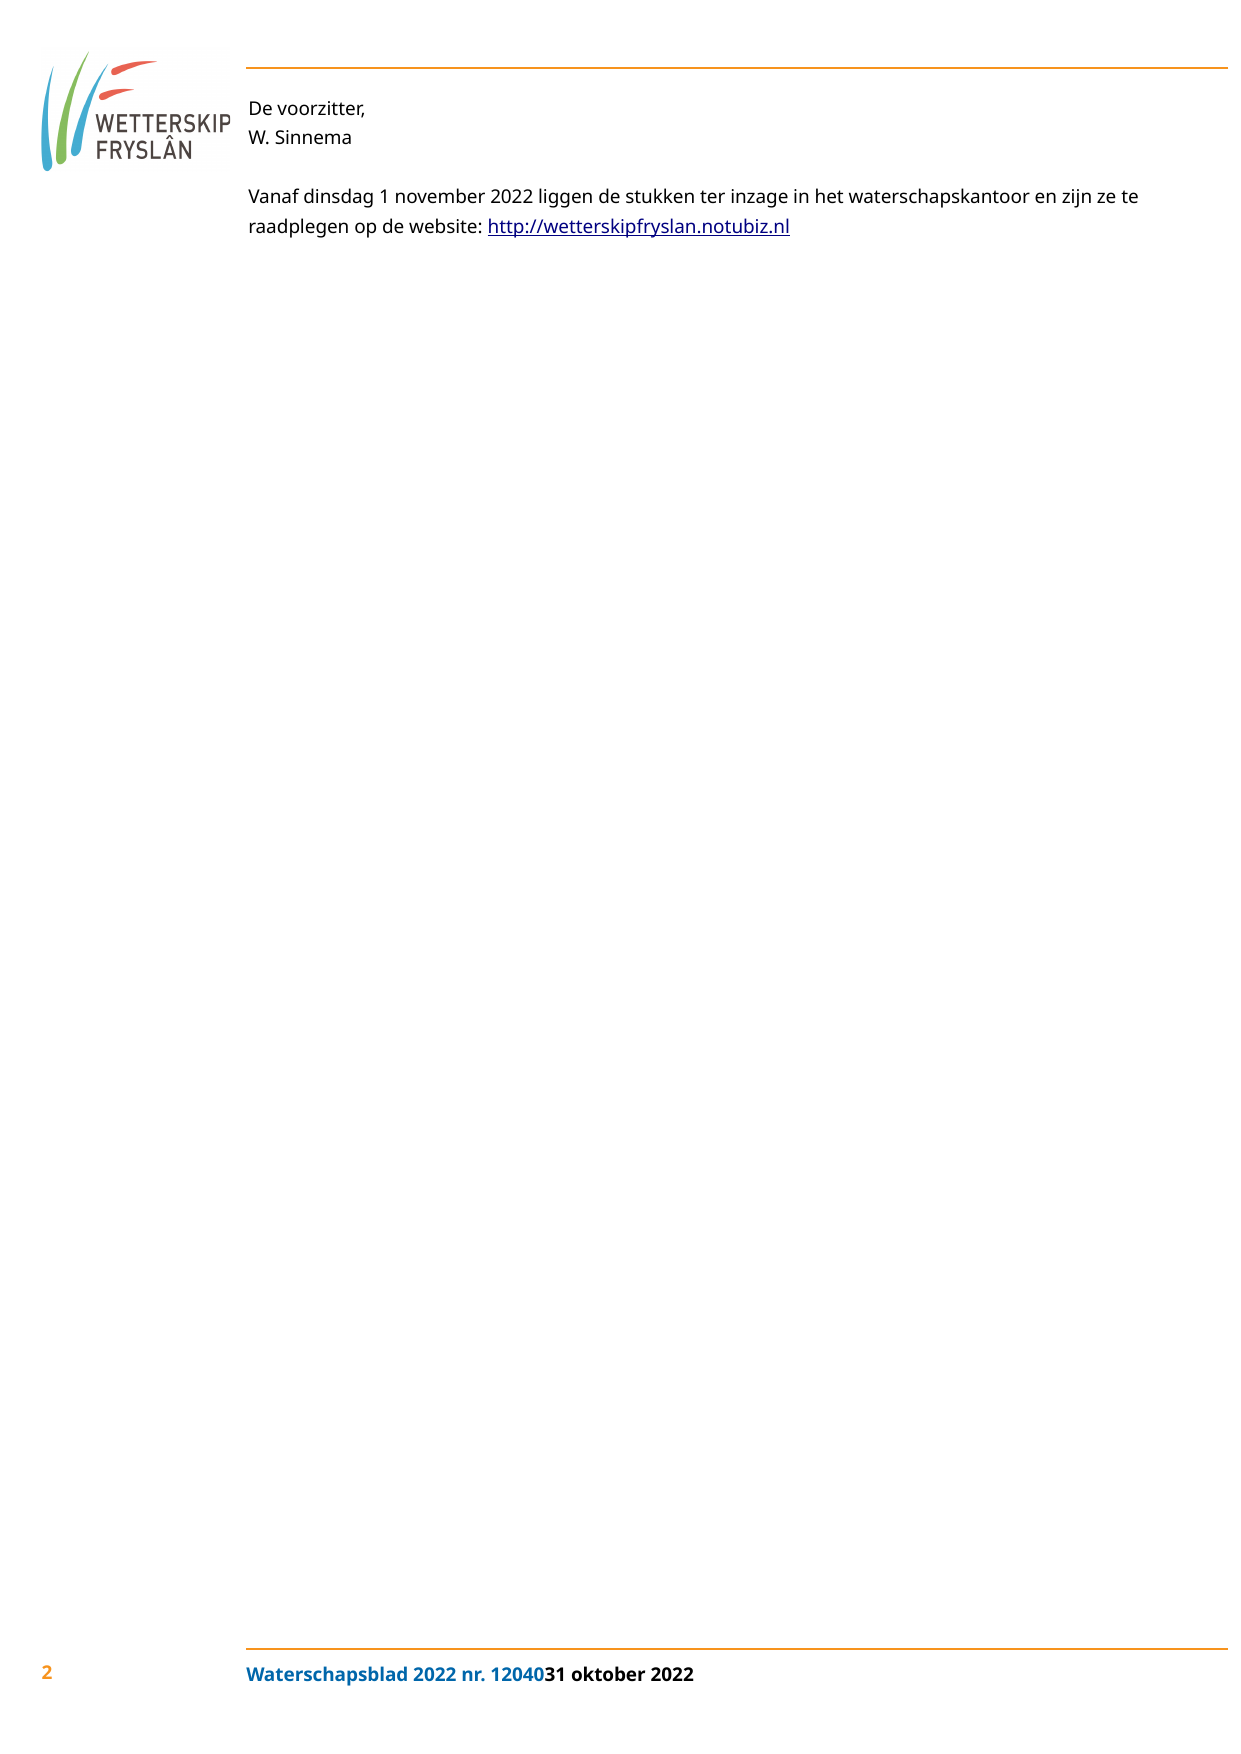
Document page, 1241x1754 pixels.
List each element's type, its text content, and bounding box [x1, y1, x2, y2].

picture [41, 47, 231, 172]
text De voorzitter, [248, 95, 1152, 121]
text W. Sinnema [248, 124, 1152, 150]
text Vanaf dinsdag 1 november 2022 liggen de stukken ter inzage in het waterschapskantoor en zijn ze te raadplegen op de website: http://wetterskipfryslan.notubiz.nl [248, 183, 1152, 239]
